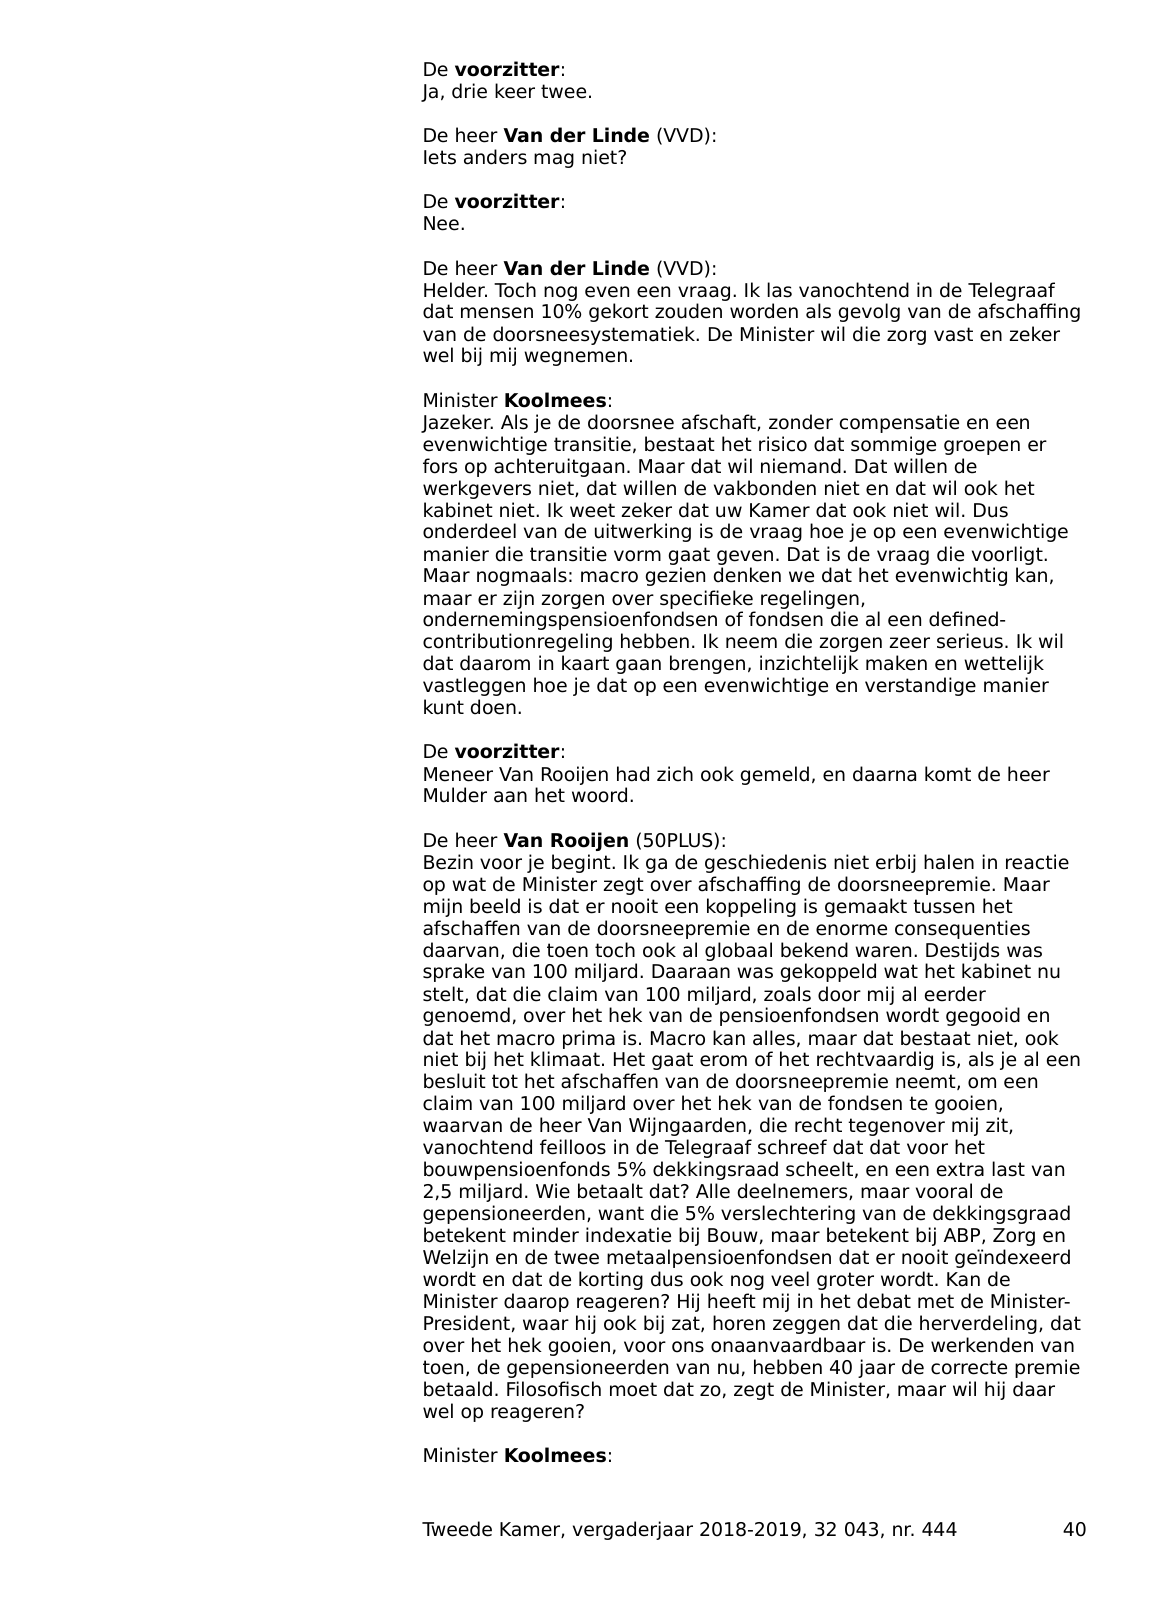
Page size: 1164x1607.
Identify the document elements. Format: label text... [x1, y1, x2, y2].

text De voorzitter: [422, 191, 1087, 213]
text Minister Koolmees: [422, 1445, 1087, 1467]
text Helder. Toch nog even een vraag. Ik las vanochtend in de Telegraaf dat mensen 10% gekort zouden worden als gevolg van de afschaffing van de doorsneesystematiek. De Minister wil die zorg vast en zeker wel bij mij wegnemen. [422, 279, 1087, 367]
text De voorzitter: [422, 59, 1087, 81]
text Ja, drie keer twee. [422, 81, 1087, 103]
text Bezin voor je begint. Ik ga de geschiedenis niet erbij halen in reactie op wat de Minister zegt over afschaffing de doorsneepremie. Maar mijn beeld is dat er nooit een koppeling is gemaakt tussen het afschaffen van de doorsneepremie en de enorme consequenties daarvan, die toen toch ook al globaal bekend waren. Destijds was sprake van 100 miljard. Daaraan was gekoppeld wat het kabinet nu stelt, dat die claim van 100 miljard, zoals door mij al eerder genoemd, over het hek van de pensioenfondsen wordt gegooid en dat het macro prima is. Macro kan alles, maar dat bestaat niet, ook niet bij het klimaat. Het gaat erom of het rechtvaardig is, als je al een besluit tot het afschaffen van de doorsneepremie neemt, om een claim van 100 miljard over het hek van de fondsen te gooien, waarvan de heer Van Wijngaarden, die recht tegenover mij zit, vanochtend feilloos in de Telegraaf schreef dat dat voor het bouwpensioenfonds 5% dekkingsraad scheelt, en een extra last van 2,5 miljard. Wie betaalt dat? Alle deelnemers, maar vooral de gepensioneerden, want die 5% verslechtering van de dekkingsgraad betekent minder indexatie bij Bouw, maar betekent bij ABP, Zorg en Welzijn en de twee metaalpensioenfondsen dat er nooit geïndexeerd wordt en dat de korting dus ook nog veel groter wordt. Kan de Minister daarop reageren? Hij heeft mij in het debat met de Minister-President, waar hij ook bij zat, horen zeggen dat die herverdeling, dat over het hek gooien, voor ons onaanvaardbaar is. De werkenden van toen, de gepensioneerden van nu, hebben 40 jaar de correcte premie betaald. Filosofisch moet dat zo, zegt de Minister, maar wil hij daar wel op reageren? [422, 852, 1087, 1423]
text De heer Van der Linde (VVD): [422, 257, 1087, 279]
text Iets anders mag niet? [422, 147, 1087, 169]
text De voorzitter: [422, 741, 1087, 763]
text De heer Van Rooijen (50PLUS): [422, 829, 1087, 852]
text Minister Koolmees: [422, 389, 1087, 412]
text Meneer Van Rooijen had zich ook gemeld, en daarna komt de heer Mulder aan het woord. [422, 763, 1087, 807]
text Jazeker. Als je de doorsnee afschaft, zonder compensatie en een evenwichtige transitie, bestaat het risico dat sommige groepen er fors op achteruitgaan. Maar dat wil niemand. Dat willen de werkgevers niet, dat willen de vakbonden niet en dat wil ook het kabinet niet. Ik weet zeker dat uw Kamer dat ook niet wil. Dus onderdeel van de uitwerking is de vraag hoe je op een evenwichtige manier die transitie vorm gaat geven. Dat is de vraag die voorligt. Maar nogmaals: macro gezien denken we dat het evenwichtig kan, maar er zijn zorgen over specifieke regelingen, ondernemingspensioenfondsen of fondsen die al een defined-contributionregeling hebben. Ik neem die zorgen zeer serieus. Ik wil dat daarom in kaart gaan brengen, inzichtelijk maken en wettelijk vastleggen hoe je dat op een evenwichtige en verstandige manier kunt doen. [422, 412, 1087, 719]
text De heer Van der Linde (VVD): [422, 125, 1087, 147]
text Nee. [422, 213, 1087, 235]
